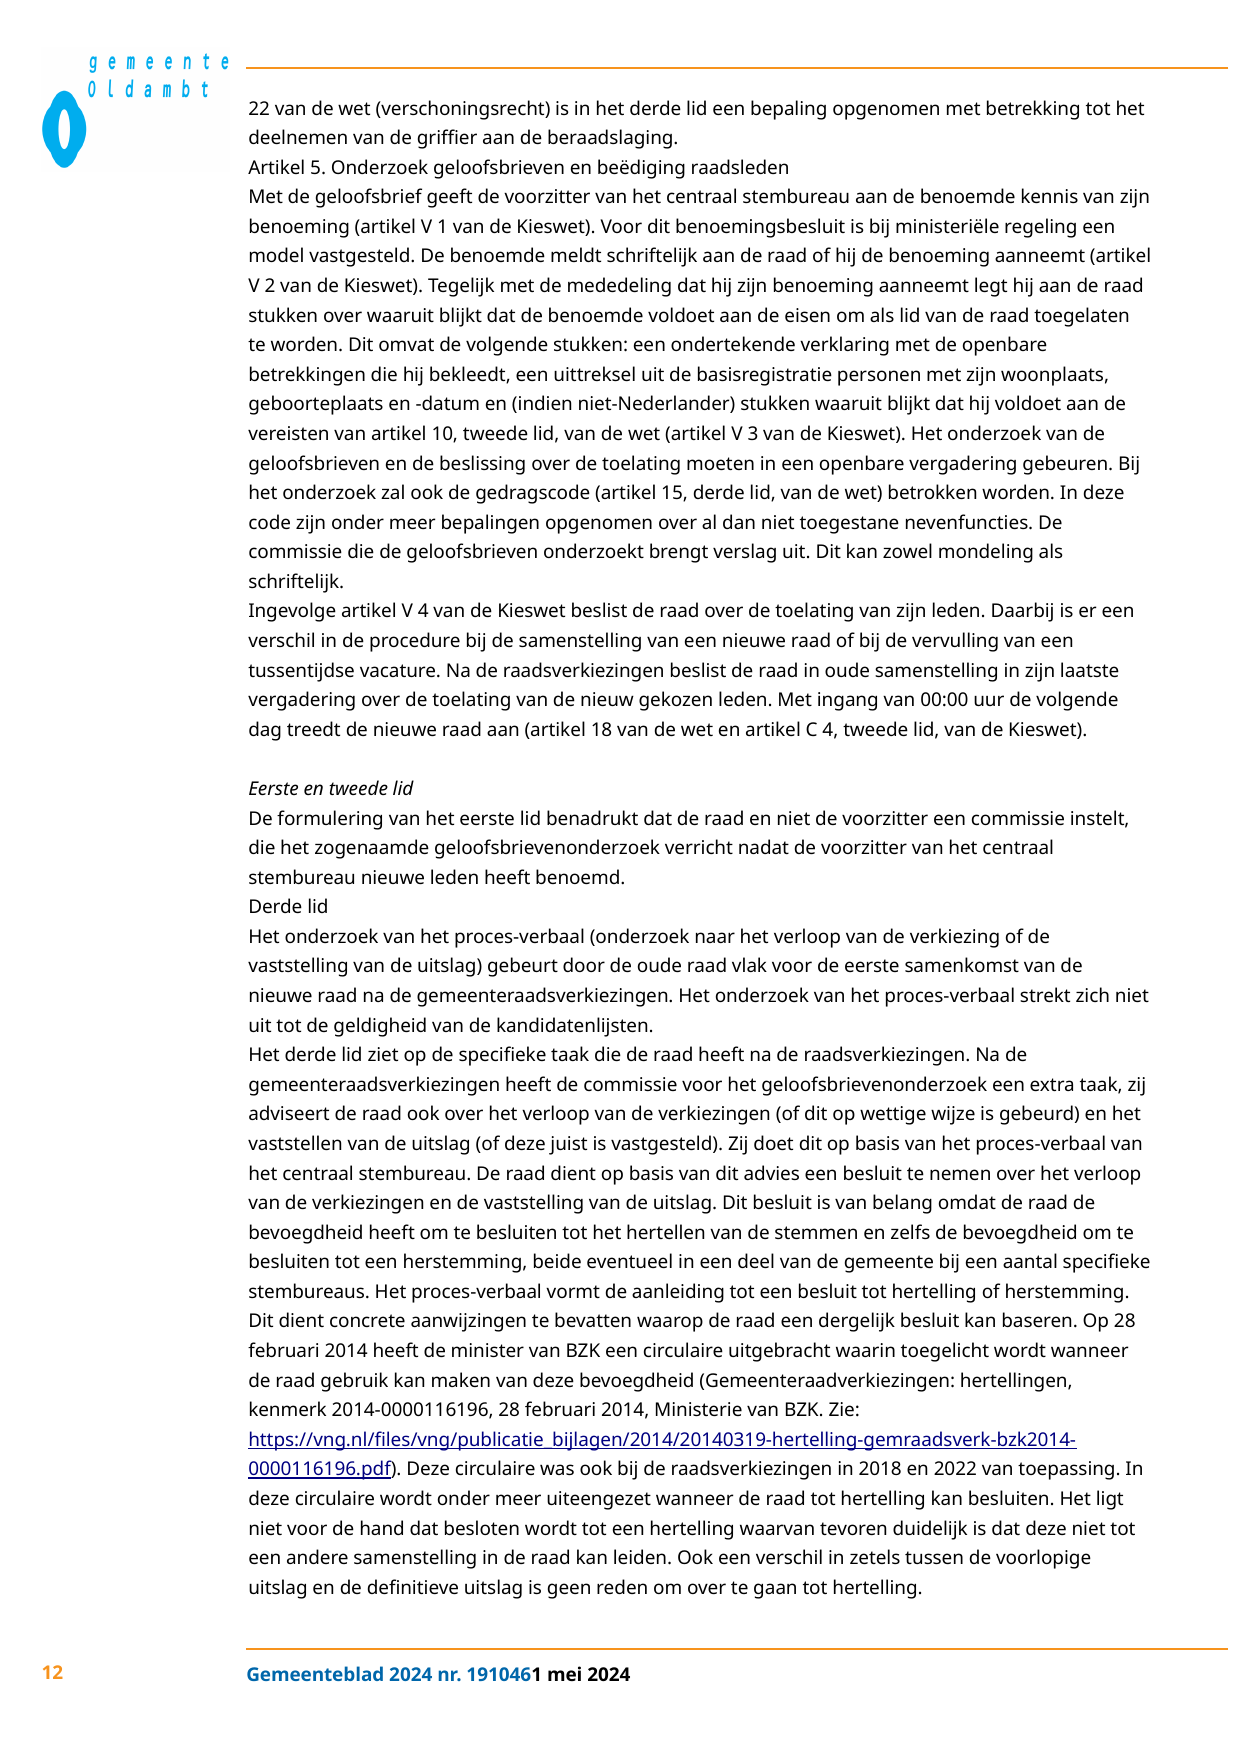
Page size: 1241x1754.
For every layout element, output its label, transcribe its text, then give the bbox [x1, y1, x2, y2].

text Derde lid [248, 893, 1152, 919]
picture [41, 47, 231, 172]
text Ingevolge artikel V 4 van de Kieswet beslist de raad over de toelating van zijn leden. Daarbij is er een verschil in de procedure bij de samenstelling van een nieuwe raad of bij de vervulling van een tussentijdse vacature. Na de raadsverkiezingen beslist de raad in oude samenstelling in zijn laatste vergadering over de toelating van de nieuw gekozen leden. Met ingang van 00:00 uur de volgende dag treedt de nieuwe raad aan (artikel 18 van de wet en artikel C 4, tweede lid, van de Kieswet). [248, 598, 1152, 742]
text De formulering van het eerste lid benadrukt dat de raad en niet de voorzitter een commissie instelt, die het zogenaamde geloofsbrievenonderzoek verricht nadat de voorzitter van het centraal stembureau nieuwe leden heeft benoemd. [248, 805, 1152, 890]
text Artikel 5. Onderzoek geloofsbrieven en beëdiging raadsleden [248, 154, 1152, 180]
text 22 van de wet (verschoningsrecht) is in het derde lid een bepaling opgenomen met betrekking tot het deelnemen van de griffier aan de beraadslaging. [248, 95, 1152, 150]
text https://vng.nl/files/vng/publicatie_bijlagen/2014/20140319-hertelling-gemraadsverk-bzk2014-0000116196.pdf). Deze circulaire was ook bij de raadsverkiezingen in 2018 en 2022 van toepassing. In deze circulaire wordt onder meer uiteengezet wanneer de raad tot hertelling kan besluiten. Het ligt niet voor de hand dat besloten wordt tot een hertelling waarvan tevoren duidelijk is dat deze niet tot een andere samenstelling in de raad kan leiden. Ook een verschil in zetels tussen de voorlopige uitslag en de definitieve uitslag is geen reden om over te gaan tot hertelling. [248, 1426, 1152, 1600]
text Het derde lid ziet op de specifieke taak die de raad heeft na de raadsverkiezingen. Na de gemeenteraadsverkiezingen heeft de commissie voor het geloofsbrievenonderzoek een extra taak, zij adviseert de raad ook over het verloop van de verkiezingen (of dit op wettige wijze is gebeurd) en het vaststellen van de uitslag (of deze juist is vastgesteld). Zij doet dit op basis van het proces-verbaal van het centraal stembureau. De raad dient op basis van dit advies een besluit te nemen over het verloop van de verkiezingen en de vaststelling van de uitslag. Dit besluit is van belang omdat de raad de bevoegdheid heeft om te besluiten tot het hertellen van de stemmen en zelfs de bevoegdheid om te besluiten tot een herstemming, beide eventueel in een deel van de gemeente bij een aantal specifieke stembureaus. Het proces-verbaal vormt de aanleiding tot een besluit tot hertelling of herstemming. Dit dient concrete aanwijzingen te bevatten waarop de raad een dergelijk besluit kan baseren. Op 28 februari 2014 heeft de minister van BZK een circulaire uitgebracht waarin toegelicht wordt wanneer de raad gebruik kan maken van deze bevoegdheid (Gemeenteraadverkiezingen: hertellingen, kenmerk 2014-0000116196, 28 februari 2014, Ministerie van BZK. Zie: [248, 1041, 1152, 1422]
text Eerste en tweede lid [248, 775, 1152, 801]
text Met de geloofsbrief geeft de voorzitter van het centraal stembureau aan de benoemde kennis van zijn benoeming (artikel V 1 van de Kieswet). Voor dit benoemingsbesluit is bij ministeriële regeling een model vastgesteld. De benoemde meldt schriftelijk aan de raad of hij de benoeming aanneemt (artikel V 2 van de Kieswet). Tegelijk met de mededeling dat hij zijn benoeming aanneemt legt hij aan de raad stukken over waaruit blijkt dat de benoemde voldoet aan de eisen om als lid van de raad toegelaten te worden. Dit omvat de volgende stukken: een ondertekende verklaring met de openbare betrekkingen die hij bekleedt, een uittreksel uit de basisregistratie personen met zijn woonplaats, geboorteplaats en -datum en (indien niet-Nederlander) stukken waaruit blijkt dat hij voldoet aan de vereisten van artikel 10, tweede lid, van de wet (artikel V 3 van de Kieswet). Het onderzoek van de geloofsbrieven en de beslissing over de toelating moeten in een openbare vergadering gebeuren. Bij het onderzoek zal ook de gedragscode (artikel 15, derde lid, van de wet) betrokken worden. In deze code zijn onder meer bepalingen opgenomen over al dan niet toegestane nevenfuncties. De commissie die de geloofsbrieven onderzoekt brengt verslag uit. Dit kan zowel mondeling als schriftelijk. [248, 183, 1152, 594]
text Het onderzoek van het proces-verbaal (onderzoek naar het verloop van de verkiezing of de vaststelling van de uitslag) gebeurt door de oude raad vlak voor de eerste samenkomst van de nieuwe raad na de gemeenteraadsverkiezingen. Het onderzoek van het proces-verbaal strekt zich niet uit tot de geldigheid van de kandidatenlijsten. [248, 923, 1152, 1038]
